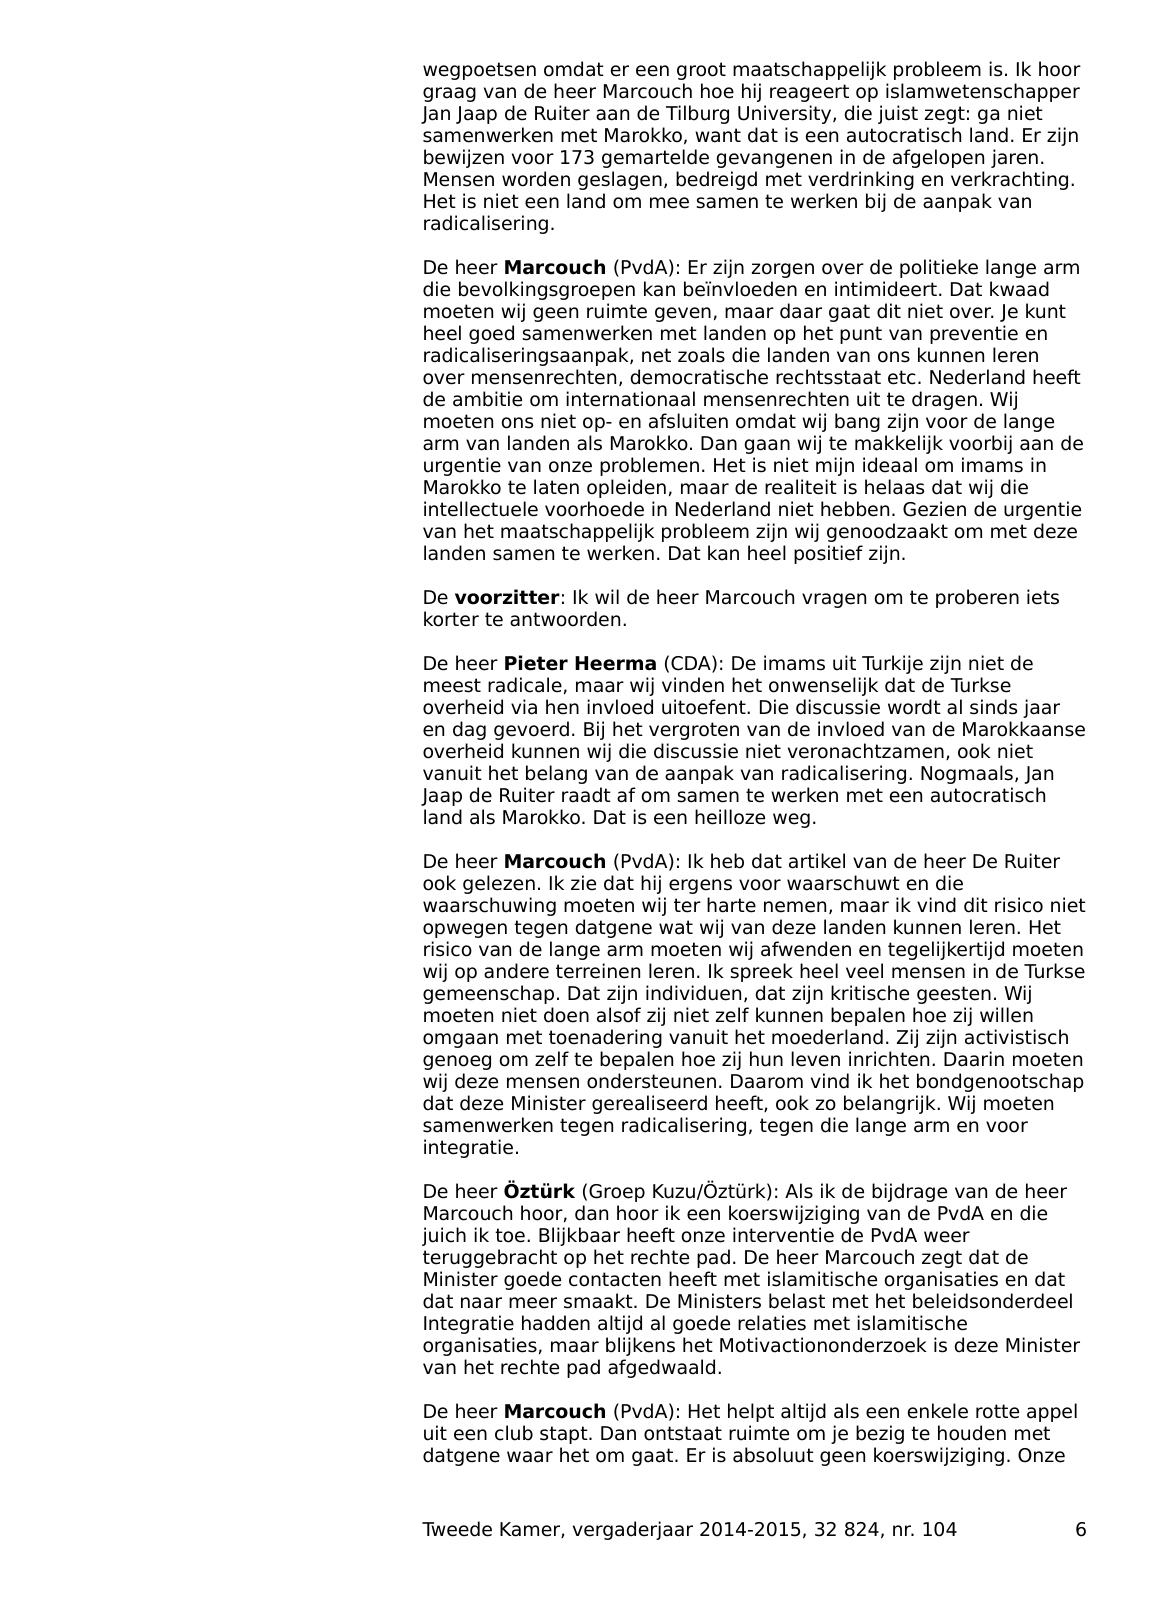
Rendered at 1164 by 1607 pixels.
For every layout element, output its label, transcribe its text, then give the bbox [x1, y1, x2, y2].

text wegpoetsen omdat er een groot maatschappelijk probleem is. Ik hoor graag van de heer Marcouch hoe hij reageert op islamwetenschapper Jan Jaap de Ruiter aan de Tilburg University, die juist zegt: ga niet samenwerken met Marokko, want dat is een autocratisch land. Er zijn bewijzen voor 173 gemartelde gevangenen in de afgelopen jaren. Mensen worden geslagen, bedreigd met verdrinking en verkrachting. Het is niet een land om mee samen te werken bij de aanpak van radicalisering. [422, 59, 1087, 235]
text De heer Marcouch (PvdA): Het helpt altijd als een enkele rotte appel uit een club stapt. Dan ontstaat ruimte om je bezig te houden met datgene waar het om gaat. Er is absoluut geen koerswijziging. Onze [422, 1401, 1087, 1467]
text De heer Marcouch (PvdA): Er zijn zorgen over de politieke lange arm die bevolkingsgroepen kan beïnvloeden en intimideert. Dat kwaad moeten wij geen ruimte geven, maar daar gaat dit niet over. Je kunt heel goed samenwerken met landen op het punt van preventie en radicaliseringsaanpak, net zoals die landen van ons kunnen leren over mensenrechten, democratische rechtsstaat etc. Nederland heeft de ambitie om internationaal mensenrechten uit te dragen. Wij moeten ons niet op- en afsluiten omdat wij bang zijn voor de lange arm van landen als Marokko. Dan gaan wij te makkelijk voorbij aan de urgentie van onze problemen. Het is niet mijn ideaal om imams in Marokko te laten opleiden, maar de realiteit is helaas dat wij die intellectuele voorhoede in Nederland niet hebben. Gezien de urgentie van het maatschappelijk probleem zijn wij genoodzaakt om met deze landen samen te werken. Dat kan heel positief zijn. [422, 257, 1087, 565]
text De heer Pieter Heerma (CDA): De imams uit Turkije zijn niet de meest radicale, maar wij vinden het onwenselijk dat de Turkse overheid via hen invloed uitoefent. Die discussie wordt al sinds jaar en dag gevoerd. Bij het vergroten van de invloed van de Marokkaanse overheid kunnen wij die discussie niet veronachtzamen, ook niet vanuit het belang van de aanpak van radicalisering. Nogmaals, Jan Jaap de Ruiter raadt af om samen te werken met een autocratisch land als Marokko. Dat is een heilloze weg. [422, 653, 1087, 829]
text De heer Öztürk (Groep Kuzu/Öztürk): Als ik de bijdrage van de heer Marcouch hoor, dan hoor ik een koerswijziging van de PvdA en die juich ik toe. Blijkbaar heeft onze interventie de PvdA weer teruggebracht op het rechte pad. De heer Marcouch zegt dat de Minister goede contacten heeft met islamitische organisaties en dat dat naar meer smaakt. De Ministers belast met het beleidsonderdeel Integratie hadden altijd al goede relaties met islamitische organisaties, maar blijkens het Motivactiononderzoek is deze Minister van het rechte pad afgedwaald. [422, 1181, 1087, 1379]
text De heer Marcouch (PvdA): Ik heb dat artikel van de heer De Ruiter ook gelezen. Ik zie dat hij ergens voor waarschuwt en die waarschuwing moeten wij ter harte nemen, maar ik vind dit risico niet opwegen tegen datgene wat wij van deze landen kunnen leren. Het risico van de lange arm moeten wij afwenden en tegelijkertijd moeten wij op andere terreinen leren. Ik spreek heel veel mensen in de Turkse gemeenschap. Dat zijn individuen, dat zijn kritische geesten. Wij moeten niet doen alsof zij niet zelf kunnen bepalen hoe zij willen omgaan met toenadering vanuit het moederland. Zij zijn activistisch genoeg om zelf te bepalen hoe zij hun leven inrichten. Daarin moeten wij deze mensen ondersteunen. Daarom vind ik het bondgenootschap dat deze Minister gerealiseerd heeft, ook zo belangrijk. Wij moeten samenwerken tegen radicalisering, tegen die lange arm en voor integratie. [422, 851, 1087, 1159]
text De voorzitter: Ik wil de heer Marcouch vragen om te proberen iets korter te antwoorden. [422, 587, 1087, 631]
